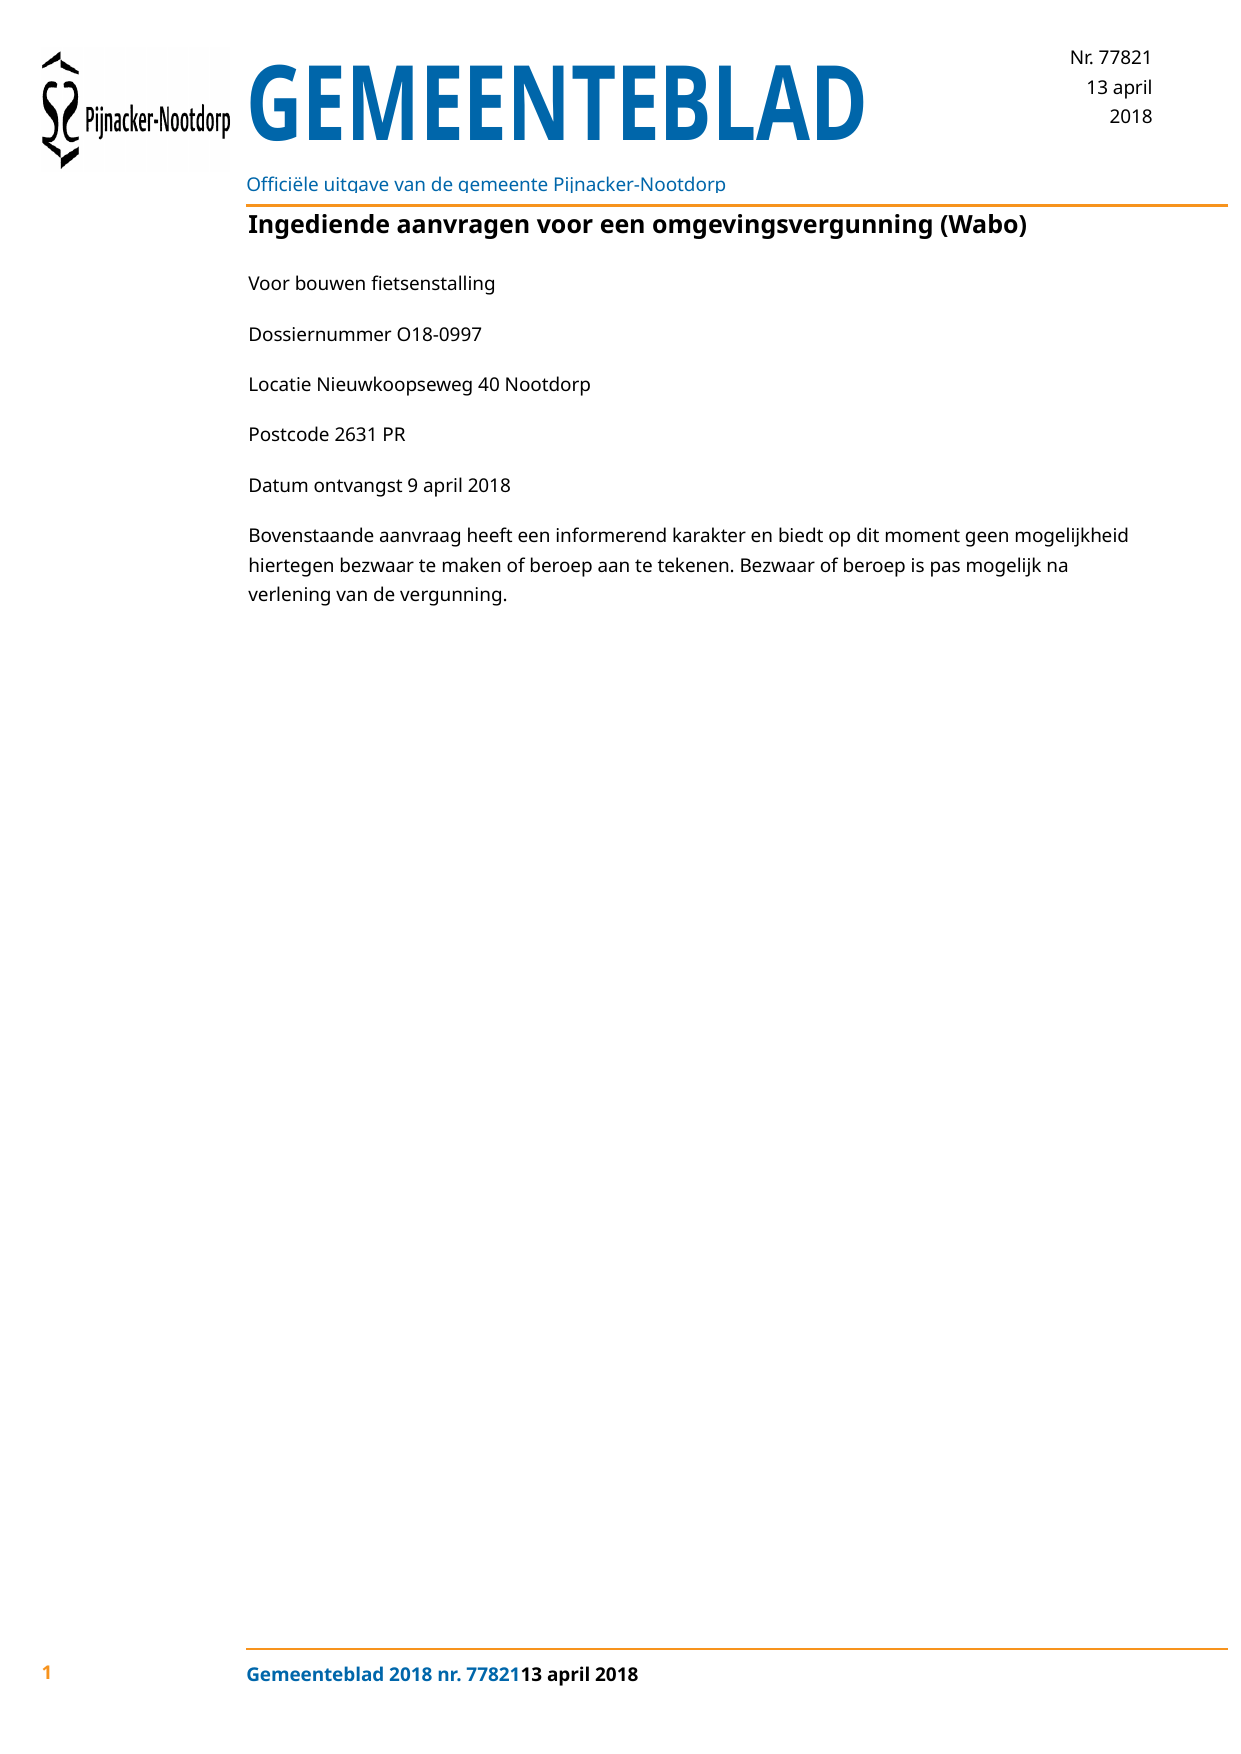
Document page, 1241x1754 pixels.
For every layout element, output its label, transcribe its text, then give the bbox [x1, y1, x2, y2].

text Ingediende aanvragen voor een omgevingsvergunning (Wabo) [248, 207, 1152, 241]
picture [41, 47, 231, 172]
text Bovenstaande aanvraag heeft een informerend karakter en biedt op dit moment geen mogelijkheid hiertegen bezwaar te maken of beroep aan te tekenen. Bezwaar of beroep is pas mogelijk na verlening van de vergunning. [248, 522, 1152, 607]
text Datum ontvangst 9 april 2018 [248, 472, 1152, 498]
text Locatie Nieuwkoopseweg 40 Nootdorp [248, 371, 1152, 397]
text Voor bouwen fietsenstalling [248, 270, 1152, 296]
text Dossiernummer O18-0997 [248, 321, 1152, 346]
text Postcode 2631 PR [248, 422, 1152, 447]
